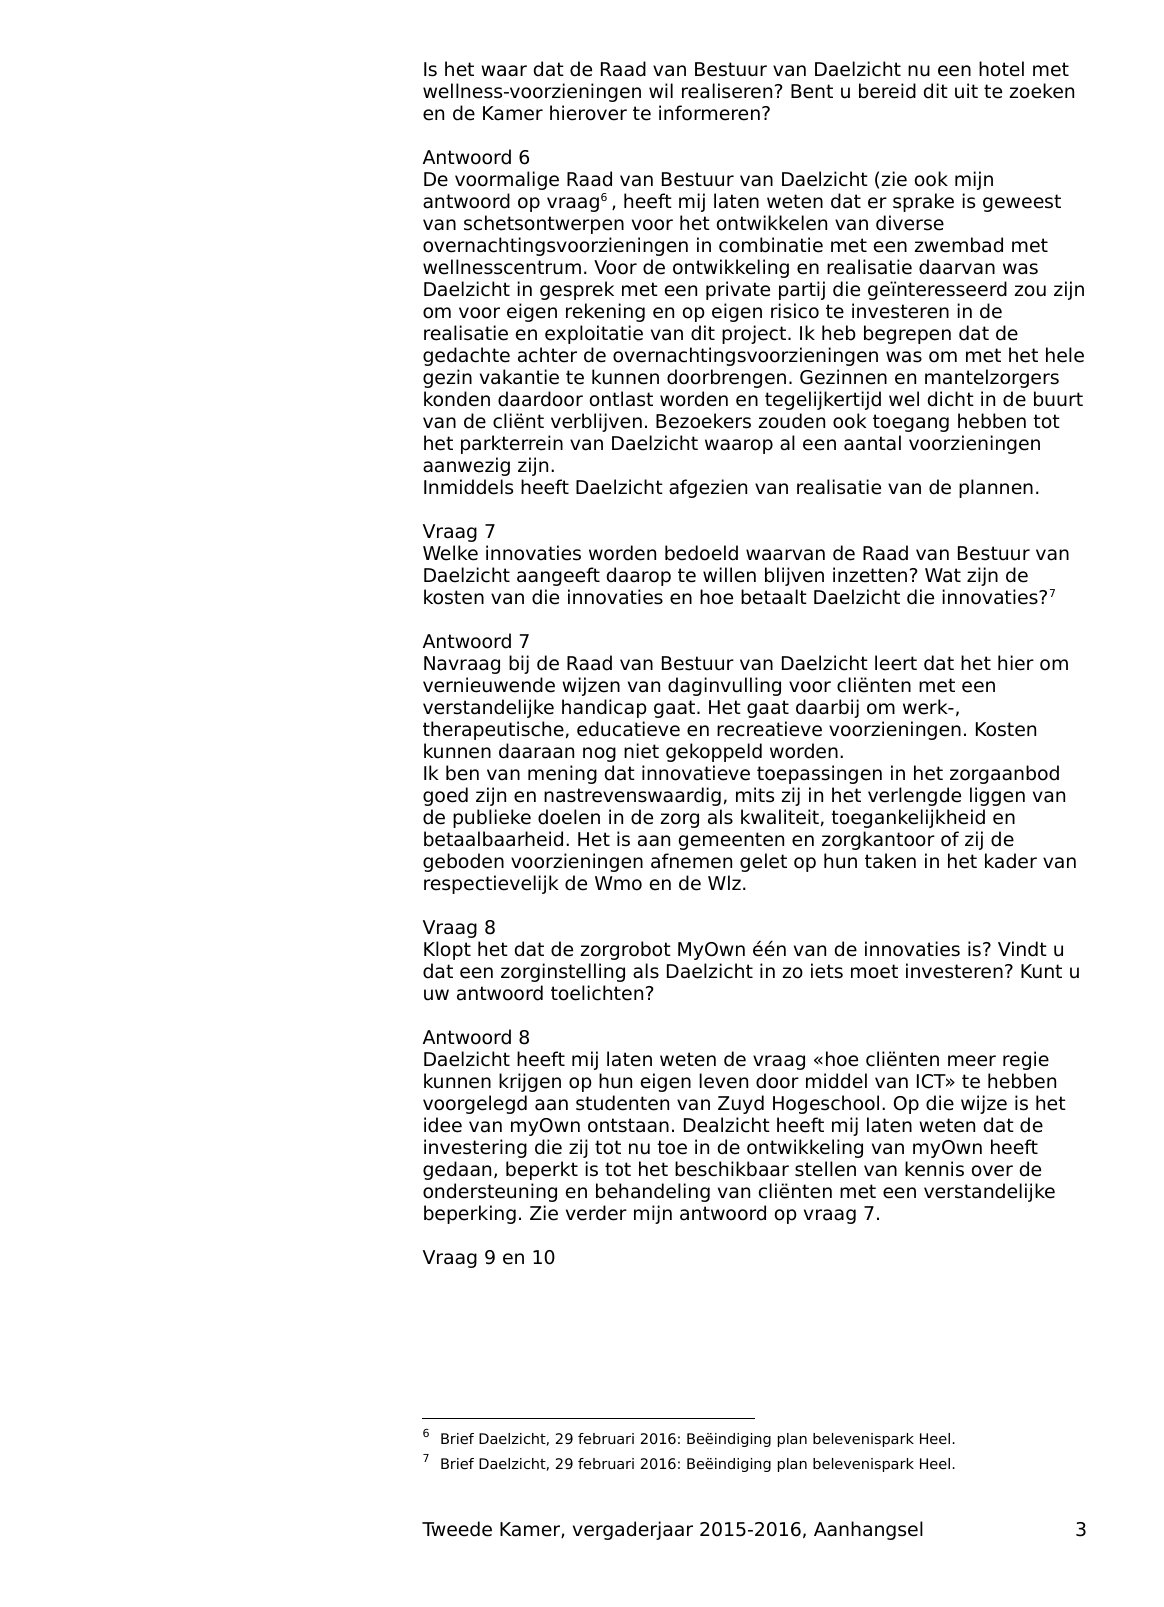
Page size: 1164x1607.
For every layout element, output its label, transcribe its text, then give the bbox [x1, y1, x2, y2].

text Brief Daelzicht, 29 februari 2016: Beëindiging plan belevenispark Heel. [422, 1427, 1087, 1449]
text Vraag 7 [422, 521, 1087, 543]
text Vraag 8 [422, 917, 1087, 939]
text Antwoord 7 [422, 631, 1087, 653]
text Brief Daelzicht, 29 februari 2016: Beëindiging plan belevenispark Heel. [422, 1452, 1087, 1474]
text Welke innovaties worden bedoeld waarvan de Raad van Bestuur van Daelzicht aangeeft daarop te willen blijven inzetten? Wat zijn de kosten van die innovaties en hoe betaalt Daelzicht die innovaties? [422, 543, 1087, 609]
text Navraag bij de Raad van Bestuur van Daelzicht leert dat het hier om vernieuwende wijzen van daginvulling voor cliënten met een verstandelijke handicap gaat. Het gaat daarbij om werk-, therapeutische, educatieve en recreatieve voorzieningen. Kosten kunnen daaraan nog niet gekoppeld worden. [422, 653, 1087, 763]
text De voormalige Raad van Bestuur van Daelzicht (zie ook mijn antwoord op vraag, heeft mij laten weten dat er sprake is geweest van schetsontwerpen voor het ontwikkelen van diverse overnachtingsvoorzieningen in combinatie met een zwembad met wellnesscentrum. Voor de ontwikkeling en realisatie daarvan was Daelzicht in gesprek met een private partij die geïnteresseerd zou zijn om voor eigen rekening en op eigen risico te investeren in de realisatie en exploitatie van dit project. Ik heb begrepen dat de gedachte achter de overnachtingsvoorzieningen was om met het hele gezin vakantie te kunnen doorbrengen. Gezinnen en mantelzorgers konden daardoor ontlast worden en tegelijkertijd wel dicht in de buurt van de cliënt verblijven. Bezoekers zouden ook toegang hebben tot het parkterrein van Daelzicht waarop al een aantal voorzieningen aanwezig zijn. [422, 169, 1087, 477]
text Is het waar dat de Raad van Bestuur van Daelzicht nu een hotel met wellness-voorzieningen wil realiseren? Bent u bereid dit uit te zoeken en de Kamer hierover te informeren? [422, 59, 1087, 125]
text Vraag 9 en 10 [422, 1247, 1087, 1269]
text Inmiddels heeft Daelzicht afgezien van realisatie van de plannen. [422, 477, 1087, 499]
text Klopt het dat de zorgrobot MyOwn één van de innovaties is? Vindt u dat een zorginstelling als Daelzicht in zo iets moet investeren? Kunt u uw antwoord toelichten? [422, 939, 1087, 1005]
text Antwoord 6 [422, 147, 1087, 169]
text Daelzicht heeft mij laten weten de vraag «hoe cliënten meer regie kunnen krijgen op hun eigen leven door middel van ICT» te hebben voorgelegd aan studenten van Zuyd Hogeschool. Op die wijze is het idee van myOwn ontstaan. Dealzicht heeft mij laten weten dat de investering die zij tot nu toe in de ontwikkeling van myOwn heeft gedaan, beperkt is tot het beschikbaar stellen van kennis over de ondersteuning en behandeling van cliënten met een verstandelijke beperking. Zie verder mijn antwoord op vraag 7. [422, 1049, 1087, 1225]
text Ik ben van mening dat innovatieve toepassingen in het zorgaanbod goed zijn en nastrevenswaardig, mits zij in het verlengde liggen van de publieke doelen in de zorg als kwaliteit, toegankelijkheid en betaalbaarheid. Het is aan gemeenten en zorgkantoor of zij de geboden voorzieningen afnemen gelet op hun taken in het kader van respectievelijk de Wmo en de Wlz. [422, 763, 1087, 895]
text Antwoord 8 [422, 1027, 1087, 1049]
